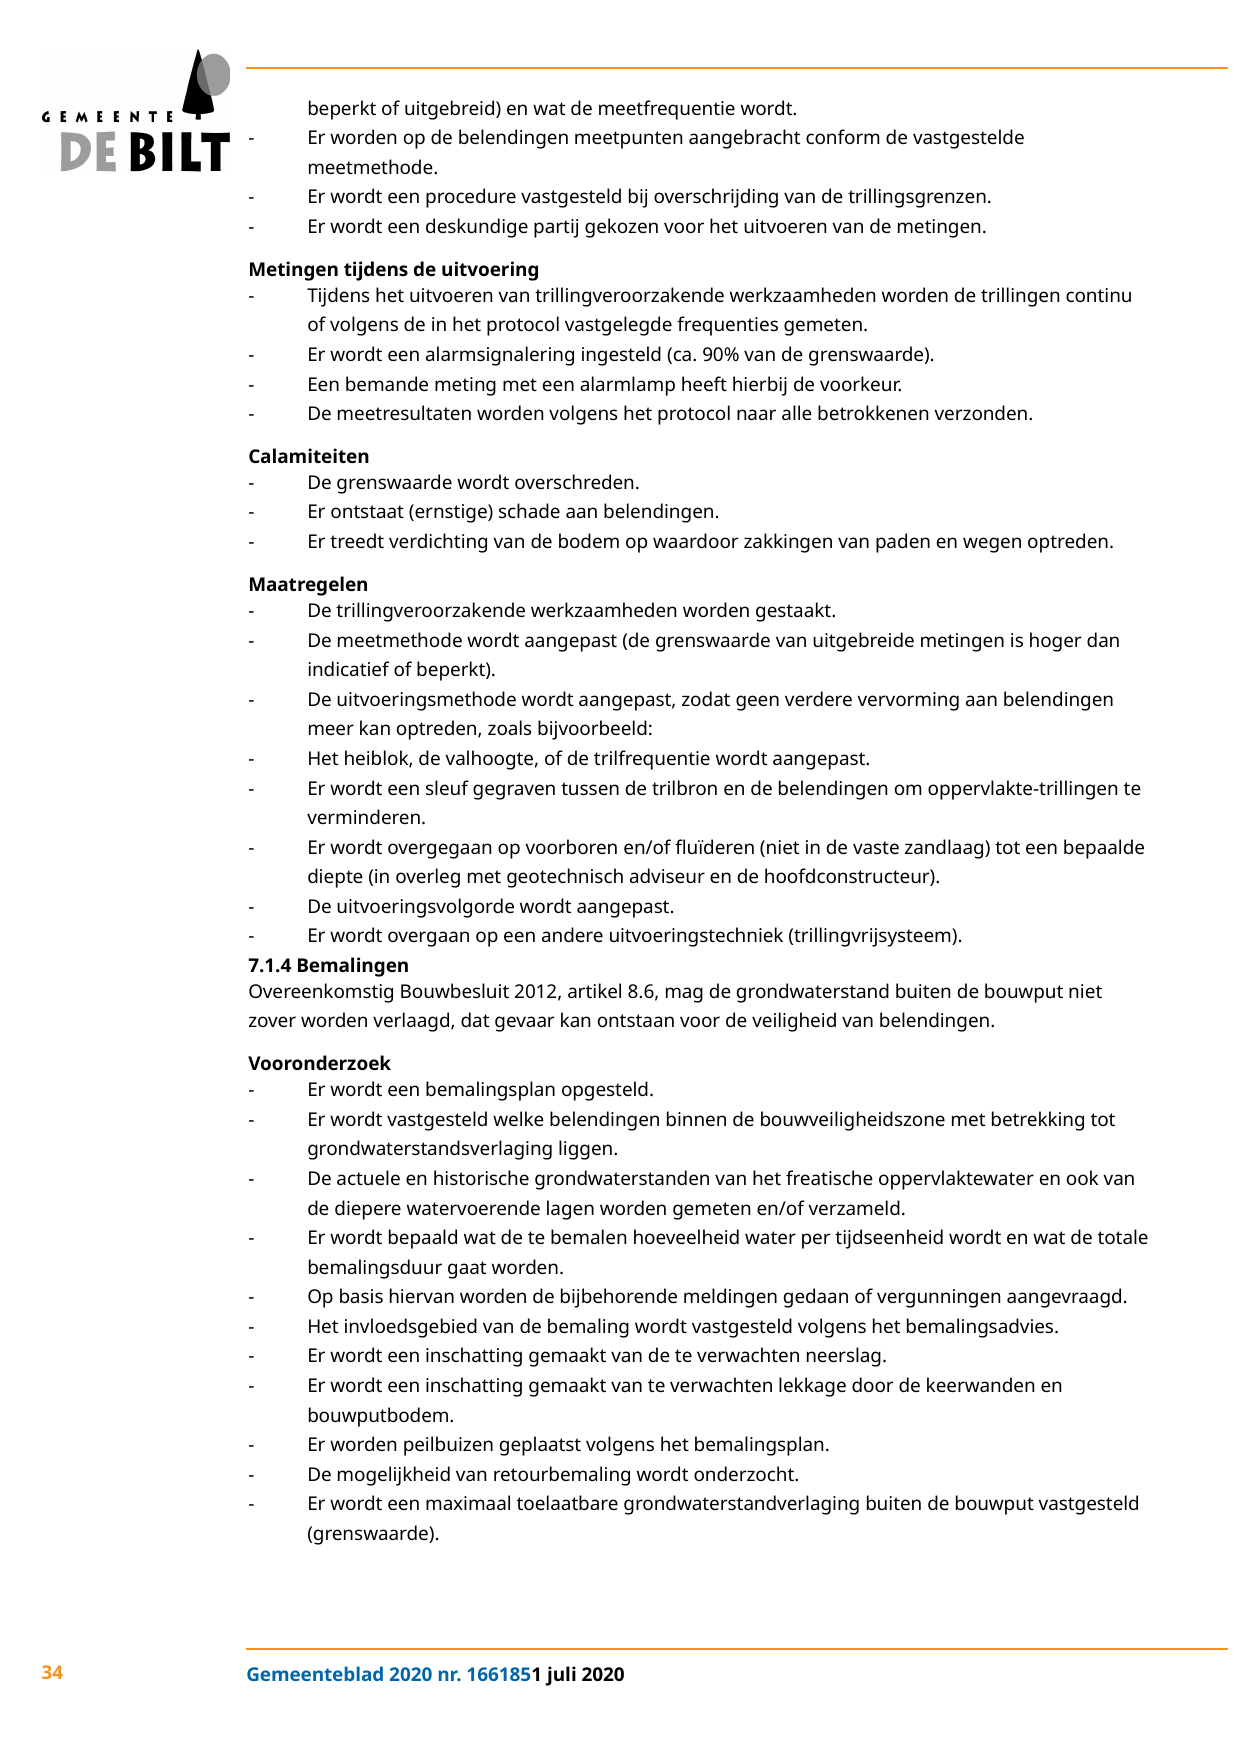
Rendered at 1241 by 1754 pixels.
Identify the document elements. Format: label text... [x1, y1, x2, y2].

list Er wordt een alarmsignalering ingesteld (ca. 90% van de grenswaarde). [248, 341, 1152, 367]
picture [41, 47, 231, 172]
list Tijdens het uitvoeren van trillingveroorzakende werkzaamheden worden de trillingen continu of volgens de in het protocol vastgelegde frequenties gemeten. [248, 282, 1152, 337]
list Er wordt een inschatting gemaakt van te verwachten lekkage door de keerwanden en bouwputbodem. [248, 1372, 1152, 1427]
list De uitvoeringsmethode wordt aangepast, zodat geen verdere vervorming aan belendingen meer kan optreden, zoals bijvoorbeeld: [248, 686, 1152, 741]
text Metingen tijdens de uitvoering [248, 256, 1152, 282]
text Vooronderzoek [248, 1051, 1152, 1076]
list Er wordt een inschatting gemaakt van de te verwachten neerslag. [248, 1343, 1152, 1368]
list Op basis hiervan worden de bijbehorende meldingen gedaan of vergunningen aangevraagd. [248, 1283, 1152, 1309]
list Er wordt overgaan op een andere uitvoeringstechniek (trillingvrijsysteem). [248, 923, 1152, 948]
list De trillingveroorzakende werkzaamheden worden gestaakt. [248, 597, 1152, 623]
text Overeenkomstig Bouwbesluit 2012, artikel 8.6, mag de grondwaterstand buiten de bouwput niet zover worden verlaagd, dat gevaar kan ontstaan voor de veiligheid van belendingen. [248, 978, 1152, 1033]
list De meetmethode wordt aangepast (de grenswaarde van uitgebreide metingen is hoger dan indicatief of beperkt). [248, 627, 1152, 682]
list Er wordt een bemalingsplan opgesteld. [248, 1076, 1152, 1102]
list Er wordt een deskundige partij gekozen voor het uitvoeren van de metingen. [248, 213, 1152, 239]
list De meetresultaten worden volgens het protocol naar alle betrokkenen verzonden. [248, 400, 1152, 426]
text Maatregelen [248, 571, 1152, 597]
list Er ontstaat (ernstige) schade aan belendingen. [248, 499, 1152, 524]
list De grenswaarde wordt overschreden. [248, 469, 1152, 495]
text 7.1.4 Bemalingen [248, 952, 1152, 978]
list Er worden op de belendingen meetpunten aangebracht conform de vastgestelde meetmethode. [248, 124, 1152, 180]
list Er wordt een sleuf gegraven tussen de trilbron en de belendingen om oppervlakte-trillingen te verminderen. [248, 775, 1152, 830]
list Er wordt een procedure vastgesteld bij overschrijding van de trillingsgrenzen. [248, 183, 1152, 209]
list Er treedt verdichting van de bodem op waardoor zakkingen van paden en wegen optreden. [248, 528, 1152, 554]
list Er wordt vastgesteld welke belendingen binnen de bouwveiligheidszone met betrekking tot grondwaterstandsverlaging liggen. [248, 1106, 1152, 1161]
list Er wordt bepaald wat de te bemalen hoeveelheid water per tijdseenheid wordt en wat de totale bemalingsduur gaat worden. [248, 1224, 1152, 1279]
text Calamiteiten [248, 443, 1152, 469]
list De mogelijkheid van retourbemaling wordt onderzocht. [248, 1461, 1152, 1487]
list Een bemande meting met een alarmlamp heeft hierbij de voorkeur. [248, 371, 1152, 396]
list De actuele en historische grondwaterstanden van het freatische oppervlaktewater en ook van de diepere watervoerende lagen worden gemeten en/of verzameld. [248, 1165, 1152, 1220]
list De uitvoeringsvolgorde wordt aangepast. [248, 893, 1152, 919]
list beperkt of uitgebreid) en wat de meetfrequentie wordt. [248, 95, 1152, 121]
list Er wordt een maximaal toelaatbare grondwaterstandverlaging buiten de bouwput vastgesteld (grenswaarde). [248, 1491, 1152, 1546]
list Het invloedsgebied van de bemaling wordt vastgesteld volgens het bemalingsadvies. [248, 1313, 1152, 1339]
list Er wordt overgegaan op voorboren en/of fluïderen (niet in de vaste zandlaag) tot een bepaalde diepte (in overleg met geotechnisch adviseur en de hoofdconstructeur). [248, 834, 1152, 889]
list Het heiblok, de valhoogte, of de trilfrequentie wordt aangepast. [248, 745, 1152, 771]
list Er worden peilbuizen geplaatst volgens het bemalingsplan. [248, 1431, 1152, 1457]
